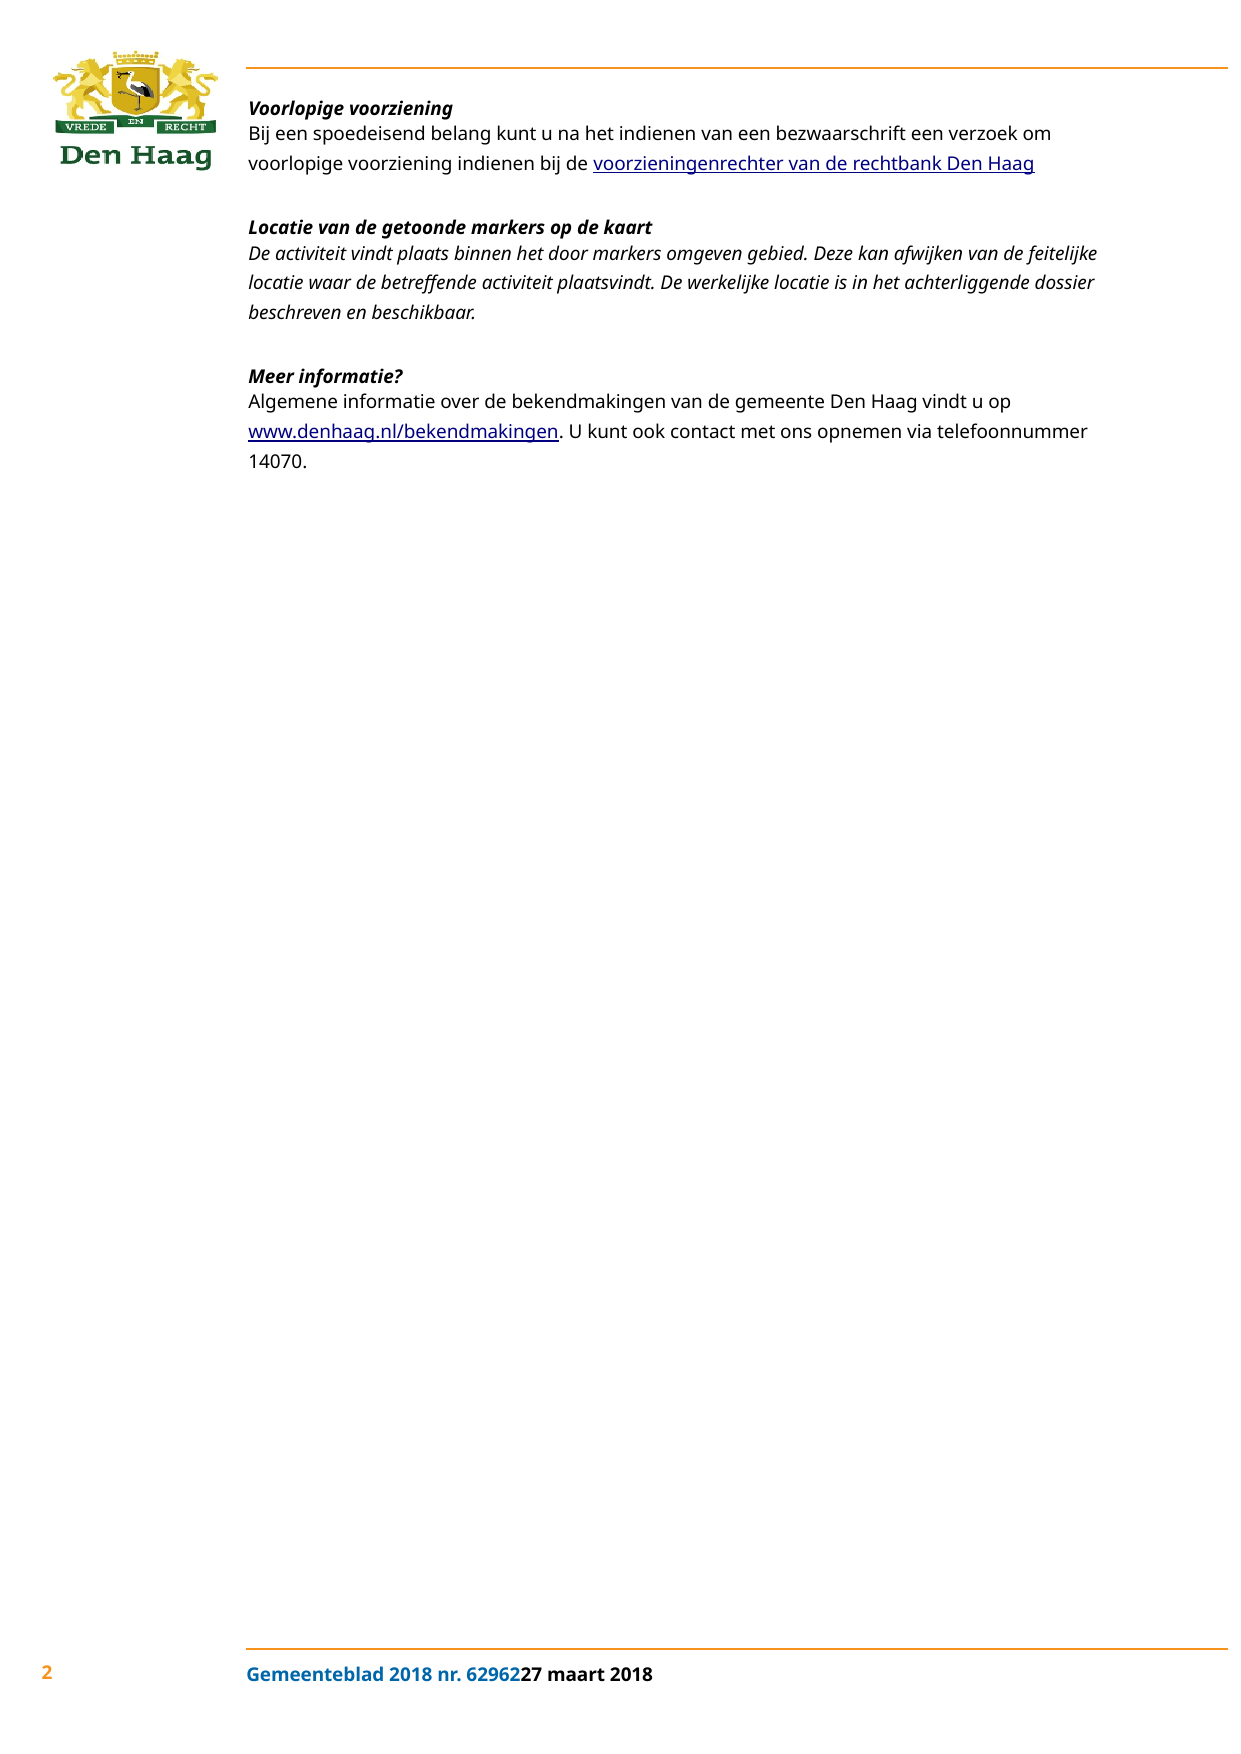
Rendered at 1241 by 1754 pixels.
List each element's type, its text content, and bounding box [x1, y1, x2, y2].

text Meer informatie? [248, 363, 1152, 389]
text Locatie van de getoonde markers op de kaart [248, 214, 1152, 240]
picture [41, 47, 231, 172]
text Algemene informatie over de bekendmakingen van de gemeente Den Haag vindt u op www.denhaag.nl/bekendmakingen. U kunt ook contact met ons opnemen via telefoonnummer 14070. [248, 389, 1152, 473]
text Voorlopige voorziening [248, 95, 1152, 121]
text De activiteit vindt plaats binnen het door markers omgeven gebied. Deze kan afwijken van de feitelijke locatie waar de betreffende activiteit plaatsvindt. De werkelijke locatie is in het achterliggende dossier beschreven en beschikbaar. [248, 240, 1152, 325]
text Bij een spoedeisend belang kunt u na het indienen van een bezwaarschrift een verzoek om voorlopige voorziening indienen bij de voorzieningenrechter van de rechtbank Den Haag [248, 121, 1152, 176]
